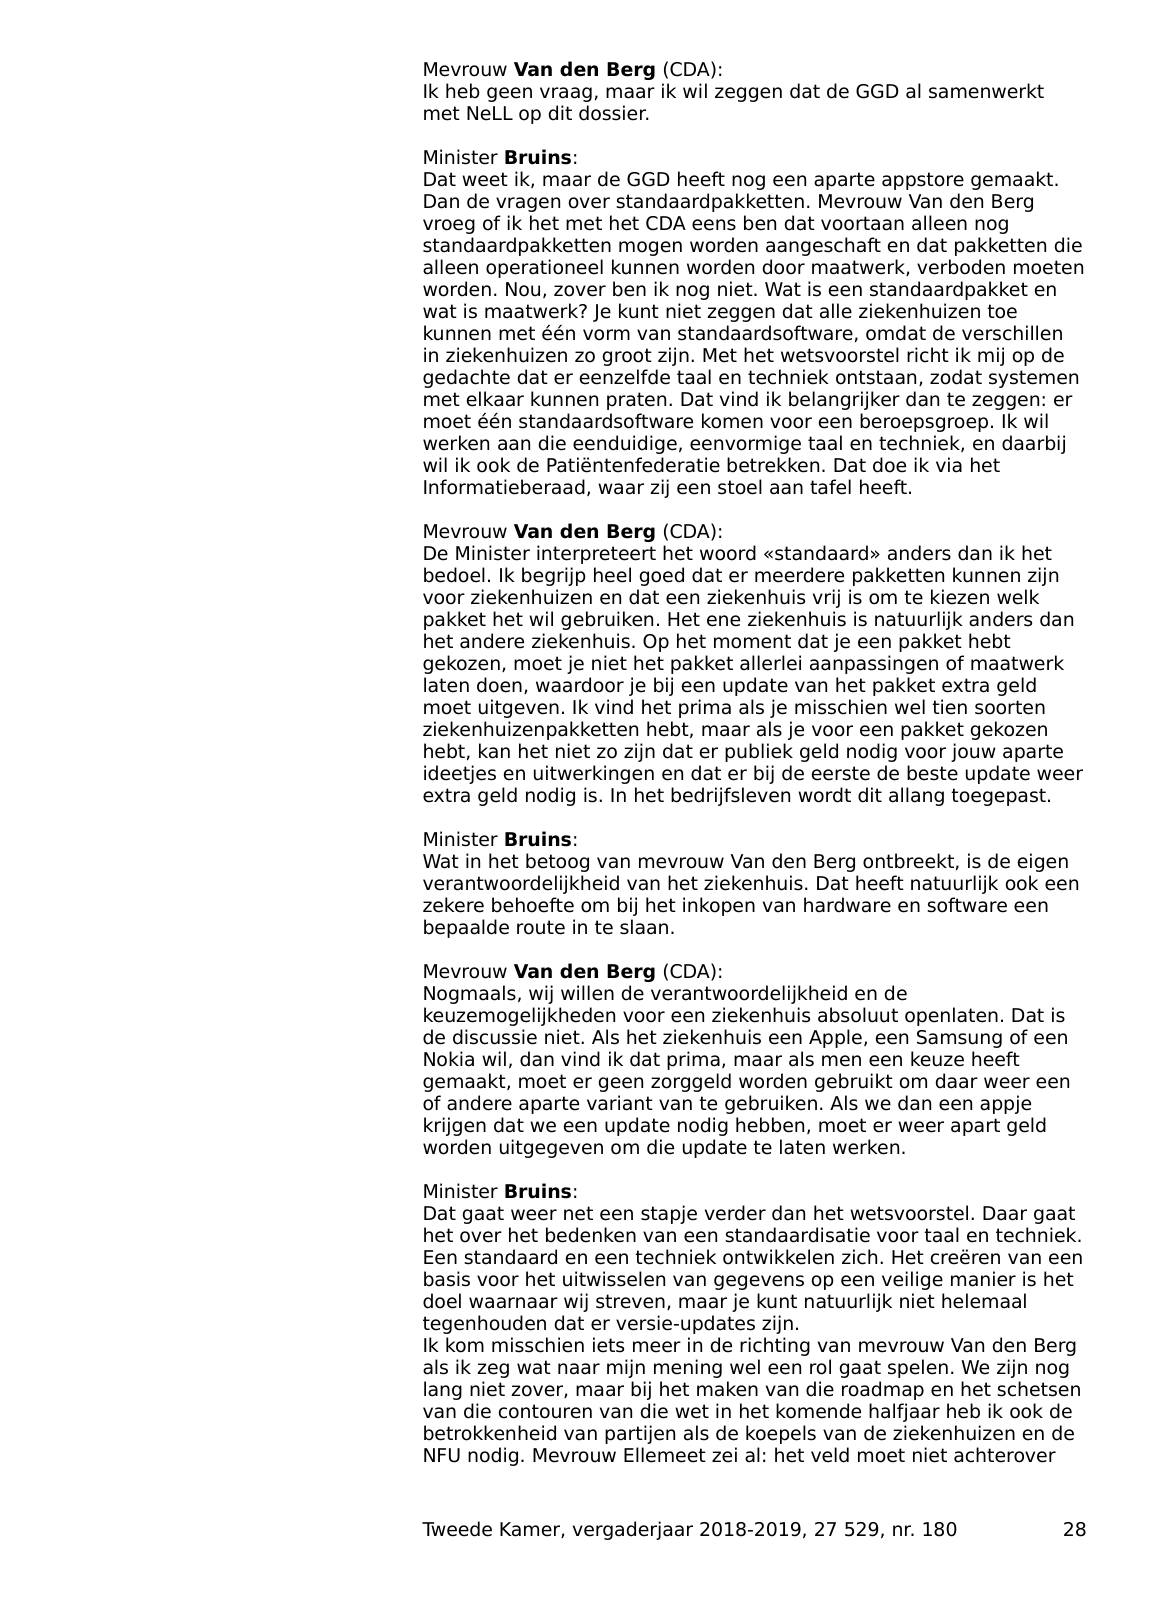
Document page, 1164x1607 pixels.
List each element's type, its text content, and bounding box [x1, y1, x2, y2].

text Dat gaat weer net een stapje verder dan het wetsvoorstel. Daar gaat het over het bedenken van een standaardisatie voor taal en techniek. Een standaard en een techniek ontwikkelen zich. Het creëren van een basis voor het uitwisselen van gegevens op een veilige manier is het doel waarnaar wij streven, maar je kunt natuurlijk niet helemaal tegenhouden dat er versie-updates zijn. [422, 1203, 1087, 1335]
text Minister Bruins: [422, 147, 1087, 169]
text Mevrouw Van den Berg (CDA): [422, 59, 1087, 81]
text Dan de vragen over standaardpakketten. Mevrouw Van den Berg vroeg of ik het met het CDA eens ben dat voortaan alleen nog standaardpakketten mogen worden aangeschaft en dat pakketten die alleen operationeel kunnen worden door maatwerk, verboden moeten worden. Nou, zover ben ik nog niet. Wat is een standaardpakket en wat is maatwerk? Je kunt niet zeggen dat alle ziekenhuizen toe kunnen met één vorm van standaardsoftware, omdat de verschillen in ziekenhuizen zo groot zijn. Met het wetsvoorstel richt ik mij op de gedachte dat er eenzelfde taal en techniek ontstaan, zodat systemen met elkaar kunnen praten. Dat vind ik belangrijker dan te zeggen: er moet één standaardsoftware komen voor een beroepsgroep. Ik wil werken aan die eenduidige, eenvormige taal en techniek, en daarbij wil ik ook de Patiëntenfederatie betrekken. Dat doe ik via het Informatieberaad, waar zij een stoel aan tafel heeft. [422, 191, 1087, 499]
text Minister Bruins: [422, 1181, 1087, 1203]
text Minister Bruins: [422, 829, 1087, 851]
text Ik heb geen vraag, maar ik wil zeggen dat de GGD al samenwerkt met NeLL op dit dossier. [422, 81, 1087, 125]
text Nogmaals, wij willen de verantwoordelijkheid en de keuzemogelijkheden voor een ziekenhuis absoluut openlaten. Dat is de discussie niet. Als het ziekenhuis een Apple, een Samsung of een Nokia wil, dan vind ik dat prima, maar als men een keuze heeft gemaakt, moet er geen zorggeld worden gebruikt om daar weer een of andere aparte variant van te gebruiken. Als we dan een appje krijgen dat we een update nodig hebben, moet er weer apart geld worden uitgegeven om die update te laten werken. [422, 983, 1087, 1159]
text Wat in het betoog van mevrouw Van den Berg ontbreekt, is de eigen verantwoordelijkheid van het ziekenhuis. Dat heeft natuurlijk ook een zekere behoefte om bij het inkopen van hardware en software een bepaalde route in te slaan. [422, 851, 1087, 939]
text Mevrouw Van den Berg (CDA): [422, 521, 1087, 543]
text De Minister interpreteert het woord «standaard» anders dan ik het bedoel. Ik begrijp heel goed dat er meerdere pakketten kunnen zijn voor ziekenhuizen en dat een ziekenhuis vrij is om te kiezen welk pakket het wil gebruiken. Het ene ziekenhuis is natuurlijk anders dan het andere ziekenhuis. Op het moment dat je een pakket hebt gekozen, moet je niet het pakket allerlei aanpassingen of maatwerk laten doen, waardoor je bij een update van het pakket extra geld moet uitgeven. Ik vind het prima als je misschien wel tien soorten ziekenhuizenpakketten hebt, maar als je voor een pakket gekozen hebt, kan het niet zo zijn dat er publiek geld nodig voor jouw aparte ideetjes en uitwerkingen en dat er bij de eerste de beste update weer extra geld nodig is. In het bedrijfsleven wordt dit allang toegepast. [422, 543, 1087, 807]
text Dat weet ik, maar de GGD heeft nog een aparte appstore gemaakt. [422, 169, 1087, 191]
text Mevrouw Van den Berg (CDA): [422, 961, 1087, 983]
text Ik kom misschien iets meer in de richting van mevrouw Van den Berg als ik zeg wat naar mijn mening wel een rol gaat spelen. We zijn nog lang niet zover, maar bij het maken van die roadmap en het schetsen van die contouren van die wet in het komende halfjaar heb ik ook de betrokkenheid van partijen als de koepels van de ziekenhuizen en de NFU nodig. Mevrouw Ellemeet zei al: het veld moet niet achterover [422, 1335, 1087, 1467]
